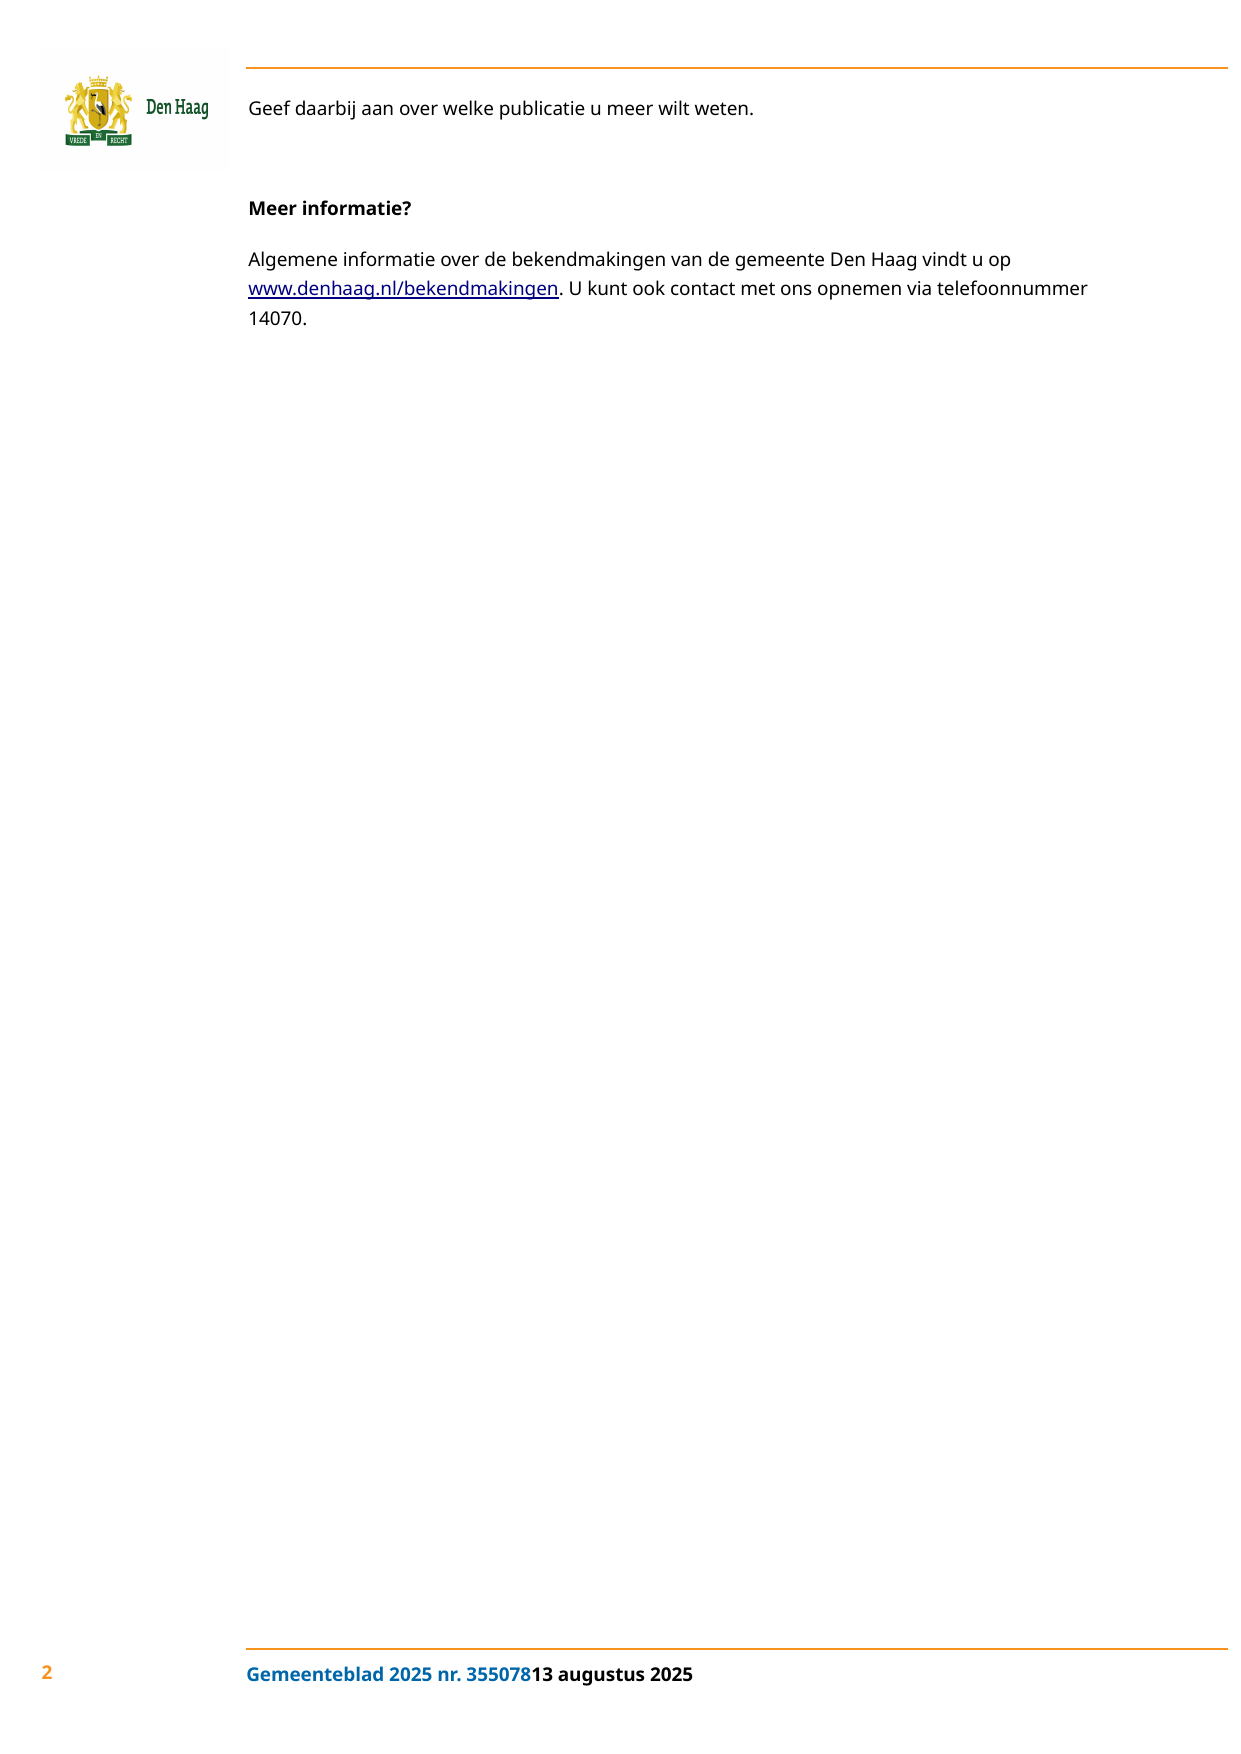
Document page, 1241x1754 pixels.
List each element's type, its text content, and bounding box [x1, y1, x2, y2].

text Algemene informatie over de bekendmakingen van de gemeente Den Haag vindt u op www.denhaag.nl/bekendmakingen. U kunt ook contact met ons opnemen via telefoonnummer 14070. [248, 246, 1152, 331]
text Meer informatie? [248, 196, 1152, 221]
picture [41, 47, 231, 172]
text Geef daarbij aan over welke publicatie u meer wilt weten. [248, 95, 1152, 121]
